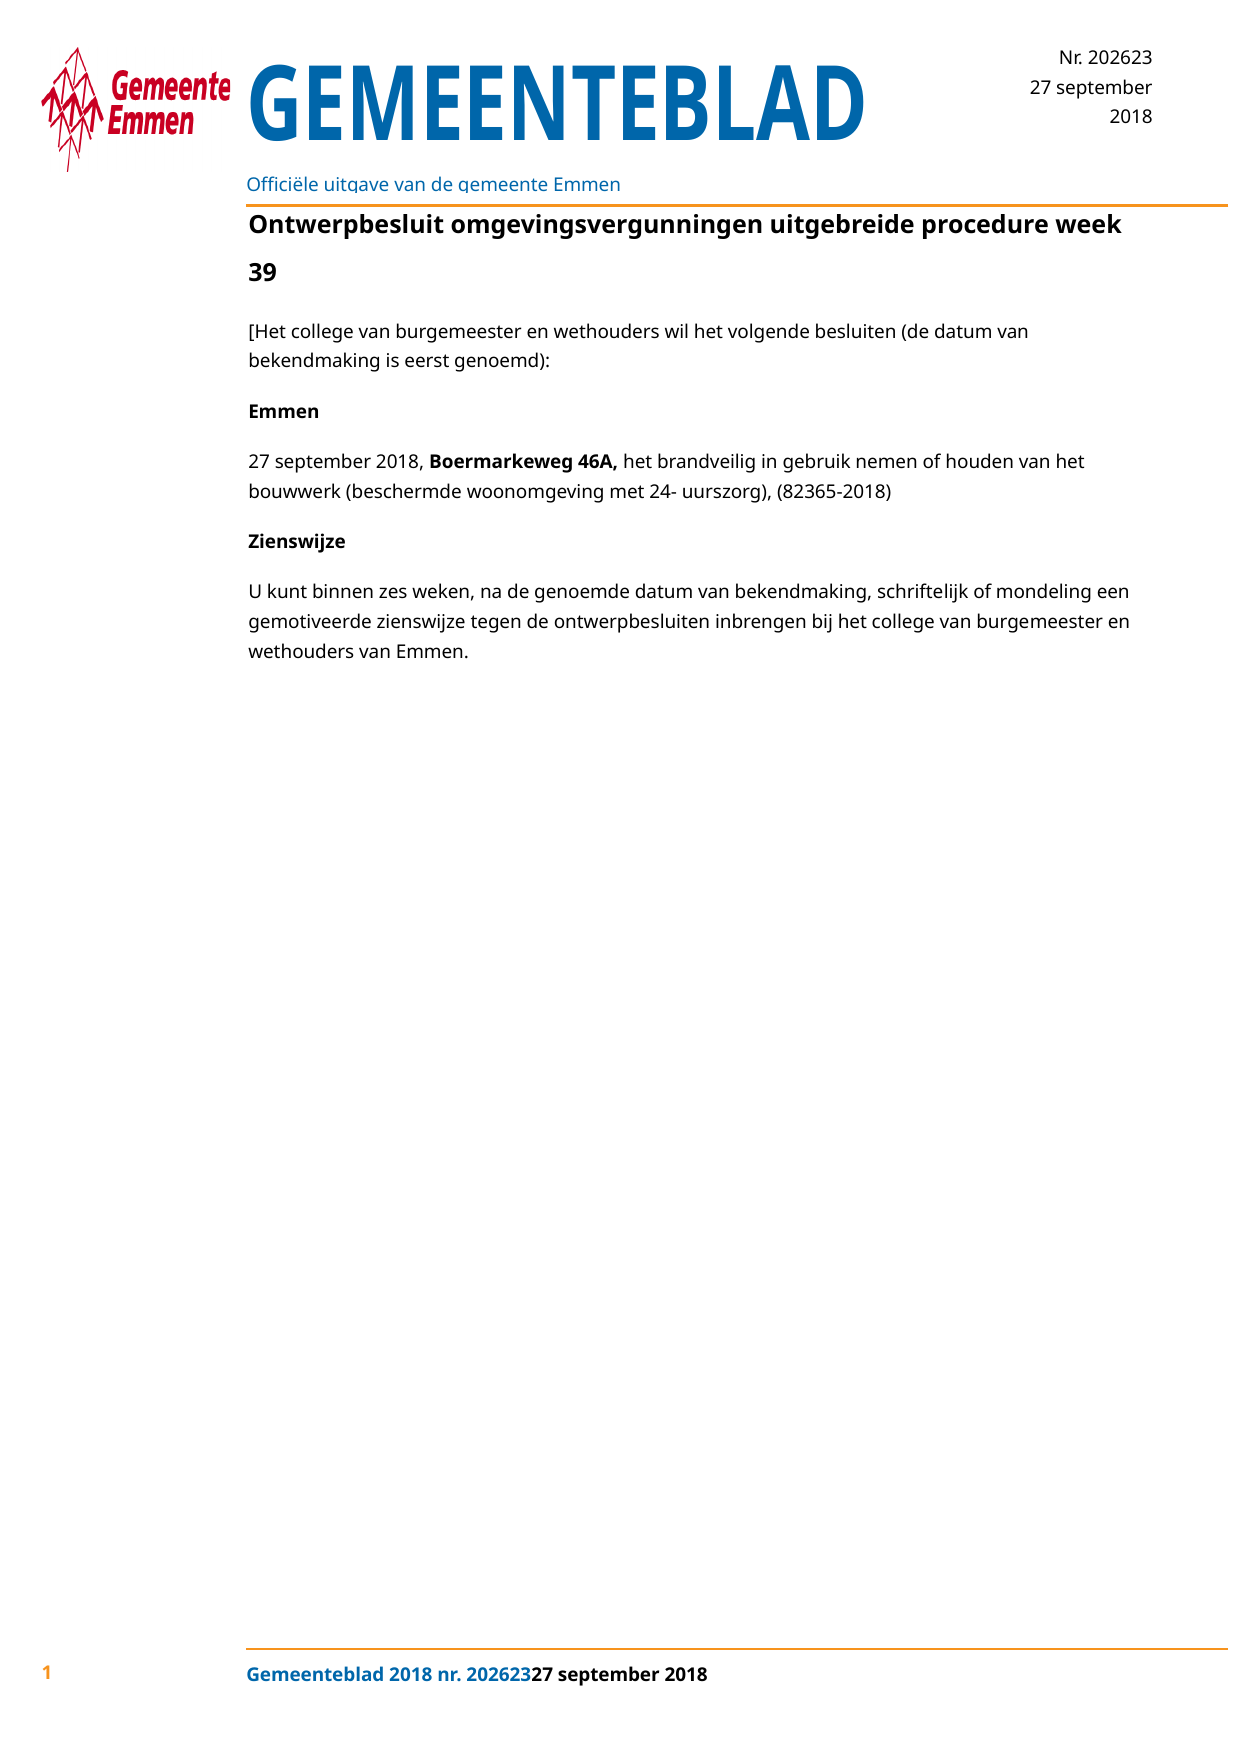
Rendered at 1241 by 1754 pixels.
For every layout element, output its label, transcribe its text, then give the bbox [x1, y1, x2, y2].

text U kunt binnen zes weken, na de genoemde datum van bekendmaking, schrifte­lijk of mondeling een gemo­ti­veerde zienswijze tegen de ontwerpbesluiten inbrengen bij het college van burge­meester en wethouders van Emmen. [248, 579, 1152, 664]
text Ontwerpbesluit omgevingsvergunningen uitgebreide procedure week 39 [248, 207, 1152, 288]
text 27 september 2018, Boermarkeweg 46A, het brandveilig in gebruik nemen of houden van het bouwwerk (beschermde woonomgeving met 24- uurszorg), (82365-2018) [248, 448, 1152, 504]
text Emmen [248, 398, 1152, 424]
text Zienswijze [248, 528, 1152, 554]
text [Het college van burgemeester en wethouders wil het volgende besluiten (de datum van bekendmaking is eerst genoemd): [248, 318, 1152, 373]
picture [41, 47, 231, 172]
